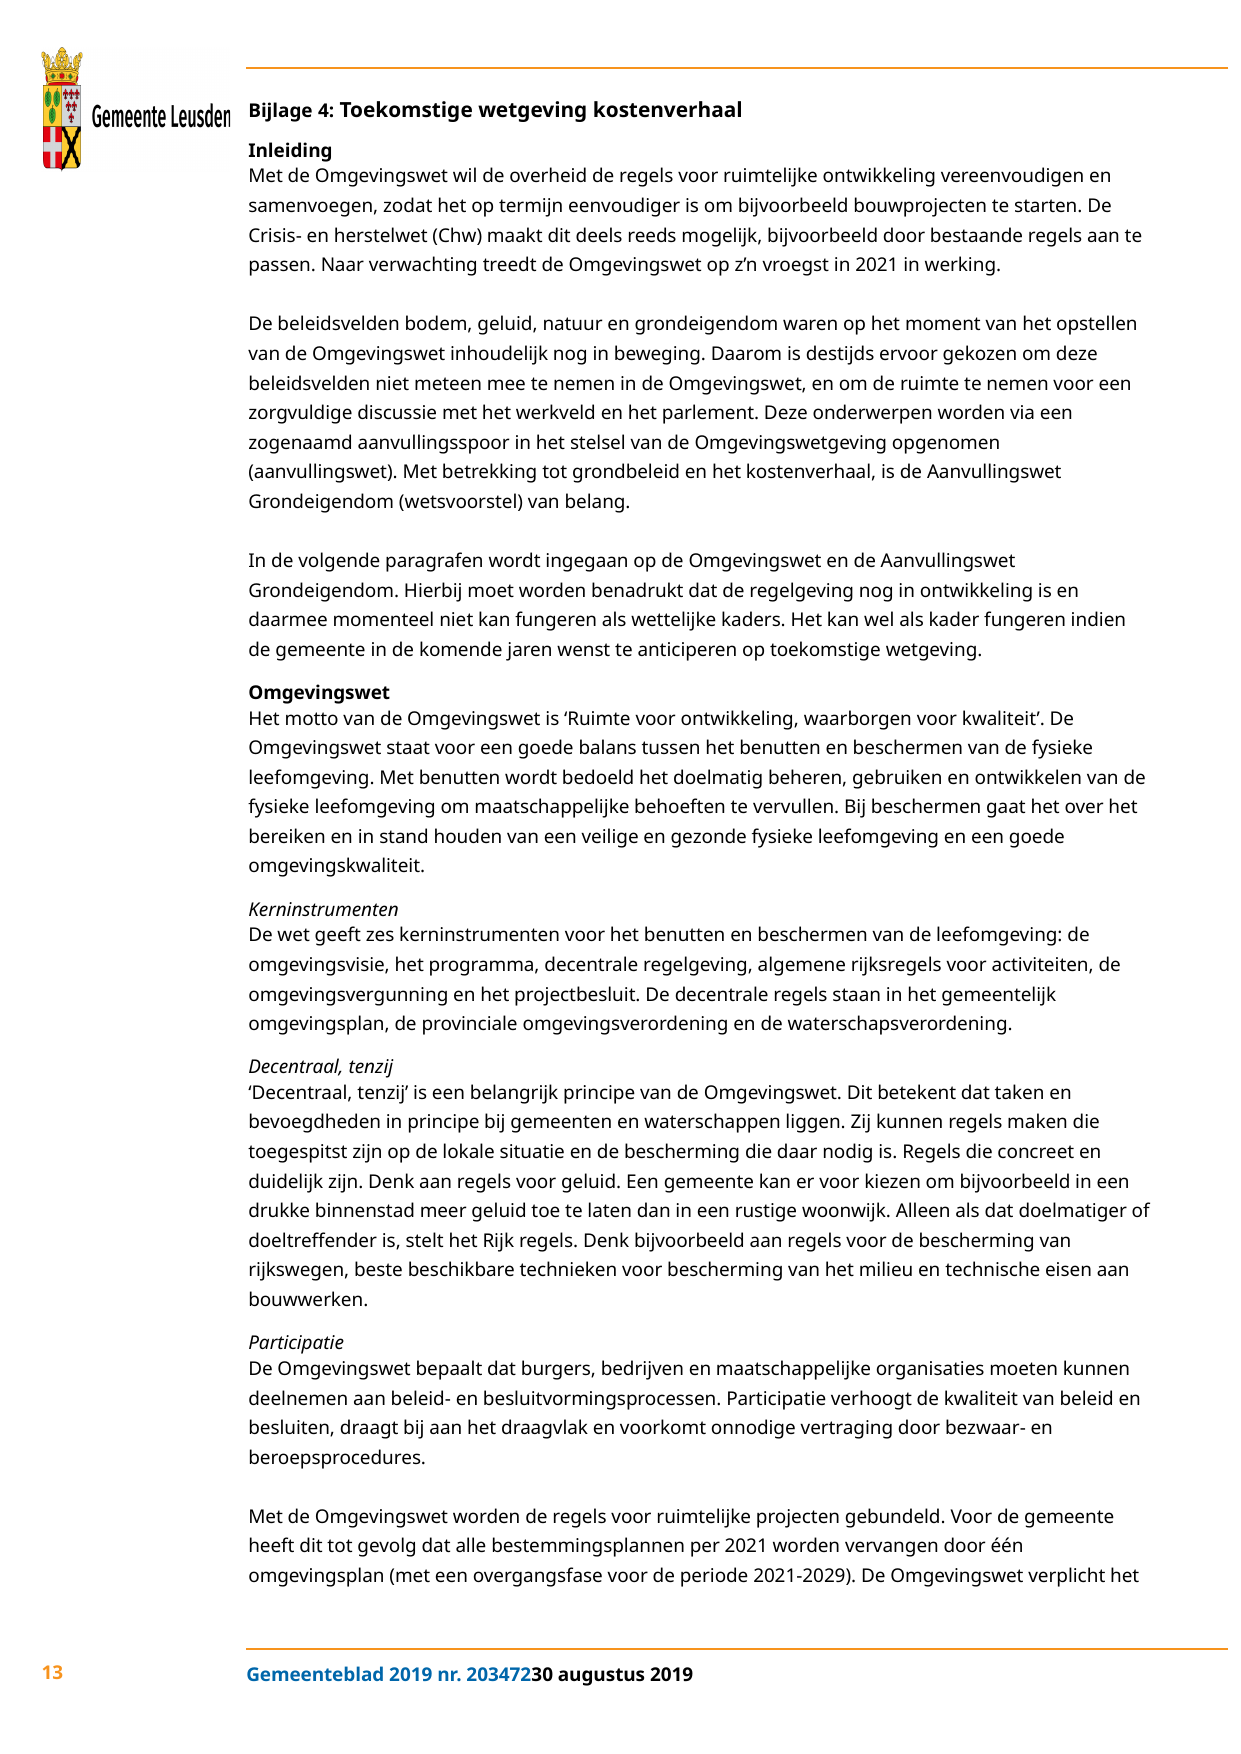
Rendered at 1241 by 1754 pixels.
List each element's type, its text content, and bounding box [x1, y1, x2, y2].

text Inleiding [248, 137, 1152, 163]
text Decentraal, tenzij [248, 1053, 1152, 1079]
text ‘Decentraal, tenzij’ is een belangrijk principe van de Omgevingswet. Dit betekent dat taken en bevoegdheden in principe bij gemeenten en waterschappen liggen. Zij kunnen regels maken die toegespitst zijn op de lokale situatie en de bescherming die daar nodig is. Regels die concreet en duidelijk zijn. Denk aan regels voor geluid. Een gemeente kan er voor kiezen om bijvoorbeeld in een drukke binnenstad meer geluid toe te laten dan in een rustige woonwijk. Alleen als dat doelmatiger of doeltreffender is, stelt het Rijk regels. Denk bijvoorbeeld aan regels voor de bescherming van rijkswegen, beste beschikbare technieken voor bescherming van het milieu en technische eisen aan bouwwerken. [248, 1079, 1152, 1312]
text De wet geeft zes kerninstrumenten voor het benutten en beschermen van de leefomgeving: de omgevingsvisie, het programma, decentrale regelgeving, algemene rijksregels voor activiteiten, de omgevingsvergunning en het projectbesluit. De decentrale regels staan in het gemeentelijk omgevingsplan, de provinciale omgevingsverordening en de waterschapsverordening. [248, 922, 1152, 1036]
text Omgevingswet [248, 679, 1152, 705]
picture [41, 47, 231, 172]
text Participatie [248, 1329, 1152, 1355]
text In de volgende paragrafen wordt ingegaan op de Omgevingswet en de Aanvullingswet Grondeigendom. Hierbij moet worden benadrukt dat de regelgeving nog in ontwikkeling is en daarmee momenteel niet kan fungeren als wettelijke kaders. Het kan wel als kader fungeren indien de gemeente in de komende jaren wenst te anticiperen op toekomstige wetgeving. [248, 547, 1152, 662]
text Met de Omgevingswet worden de regels voor ruimtelijke projecten gebundeld. Voor de gemeente heeft dit tot gevolg dat alle bestemmingsplannen per 2021 worden vervangen door één omgevingsplan (met een overgangsfase voor de periode 2021-2029). De Omgevingswet verplicht het [248, 1503, 1152, 1588]
text Met de Omgevingswet wil de overheid de regels voor ruimtelijke ontwikkeling vereenvoudigen en samenvoegen, zodat het op termijn eenvoudiger is om bijvoorbeeld bouwprojecten te starten. De Crisis- en herstelwet (Chw) maakt dit deels reeds mogelijk, bijvoorbeeld door bestaande regels aan te passen. Naar verwachting treedt de Omgevingswet op z’n vroegst in 2021 in werking. [248, 163, 1152, 277]
text De Omgevingswet bepaalt dat burgers, bedrijven en maatschappelijke organisaties moeten kunnen deelnemen aan beleid- en besluitvormingsprocessen. Participatie verhoogt de kwaliteit van beleid en besluiten, draagt bij aan het draagvlak en voorkomt onnodige vertraging door bezwaar- en beroepsprocedures. [248, 1355, 1152, 1469]
text Bijlage 4: Toekomstige wetgeving kostenverhaal [248, 95, 1152, 123]
text De beleidsvelden bodem, geluid, natuur en grondeigendom waren op het moment van het opstellen van de Omgevingswet inhoudelijk nog in beweging. Daarom is destijds ervoor gekozen om deze beleidsvelden niet meteen mee te nemen in de Omgevingswet, en om de ruimte te nemen voor een zorgvuldige discussie met het werkveld en het parlement. Deze onderwerpen worden via een zogenaamd aanvullingsspoor in het stelsel van de Omgevingswetgeving opgenomen (aanvullingswet). Met betrekking tot grondbeleid en het kostenverhaal, is de Aanvullingswet Grondeigendom (wetsvoorstel) van belang. [248, 311, 1152, 514]
text Het motto van de Omgevingswet is ‘Ruimte voor ontwikkeling, waarborgen voor kwaliteit’. De Omgevingswet staat voor een goede balans tussen het benutten en beschermen van de fysieke leefomgeving. Met benutten wordt bedoeld het doelmatig beheren, gebruiken en ontwikkelen van de fysieke leefomgeving om maatschappelijke behoeften te vervullen. Bij beschermen gaat het over het bereiken en in stand houden van een veilige en gezonde fysieke leefomgeving en een goede omgevingskwaliteit. [248, 705, 1152, 878]
text Kerninstrumenten [248, 896, 1152, 922]
